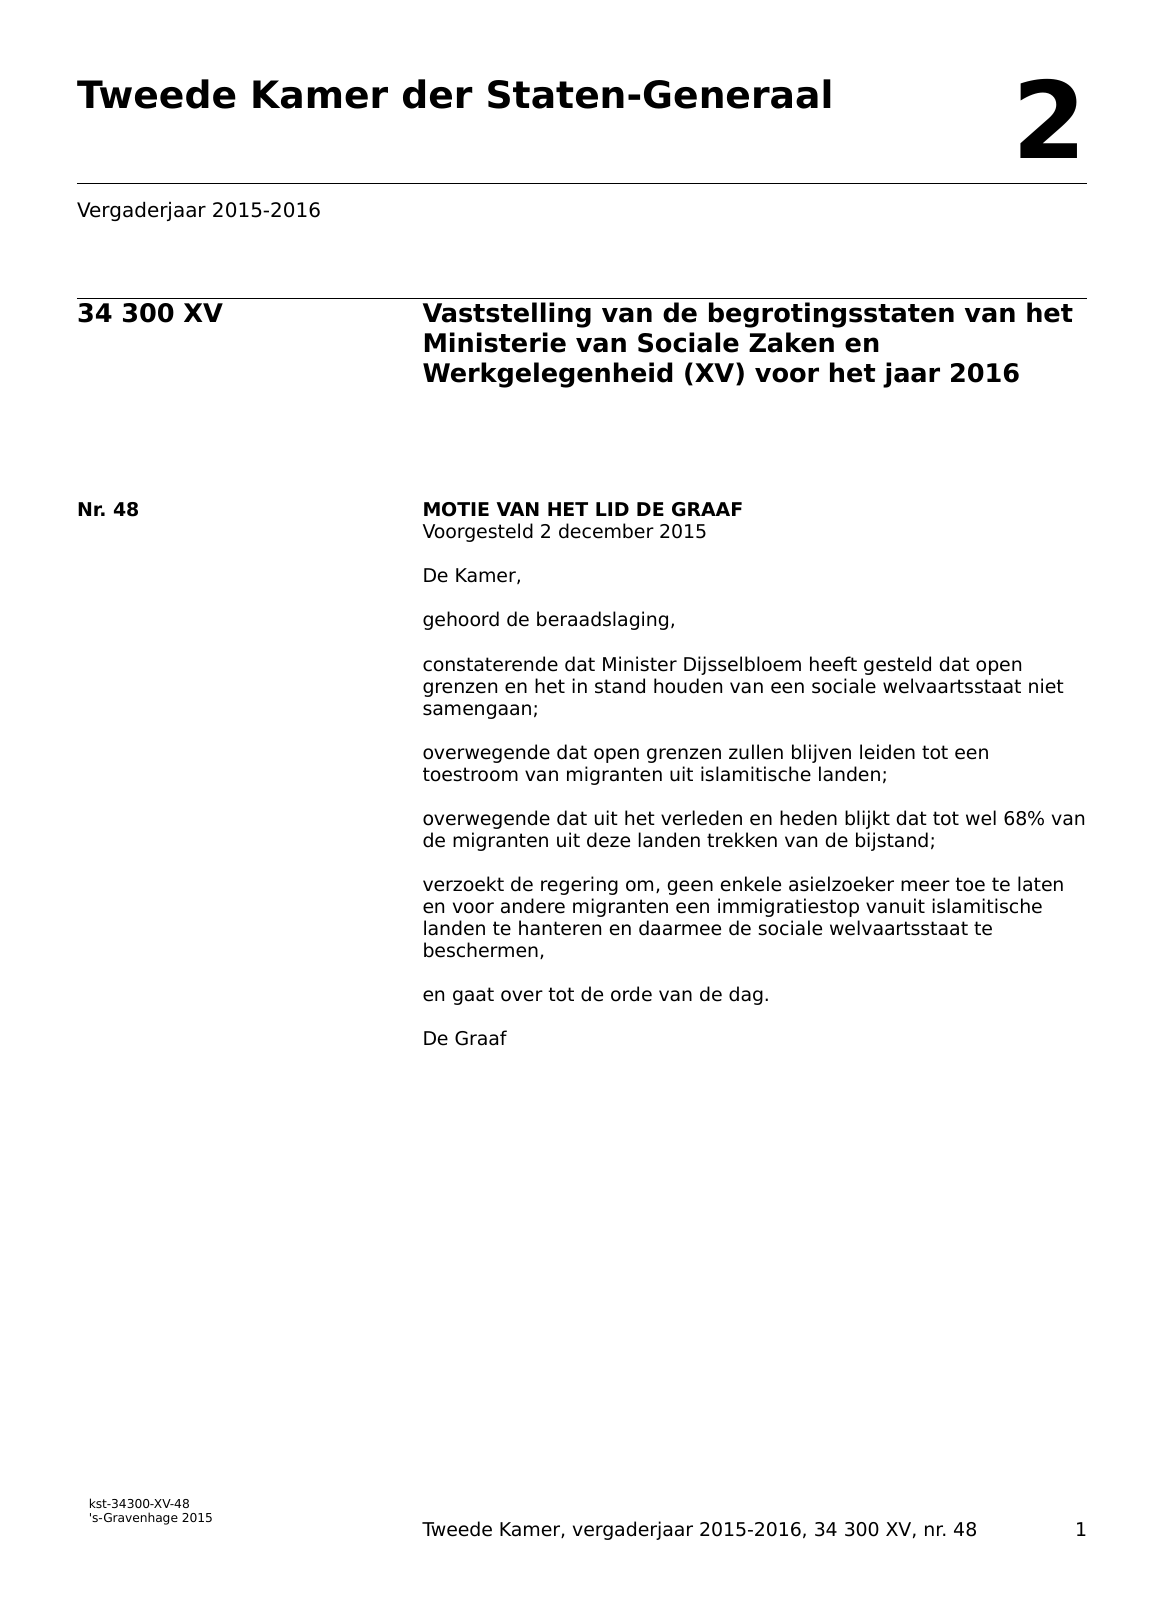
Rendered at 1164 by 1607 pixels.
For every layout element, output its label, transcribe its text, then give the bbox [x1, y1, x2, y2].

text gehoord de beraadslaging, [422, 609, 1087, 631]
text constaterende dat Minister Dijsselbloem heeft gesteld dat open grenzen en het in stand houden van een sociale welvaartsstaat niet samengaan; [422, 653, 1087, 719]
text overwegende dat uit het verleden en heden blijkt dat tot wel 68% van de migranten uit deze landen trekken van de bijstand; [422, 808, 1087, 852]
text 's-Gravenhage 2015 [88, 1511, 323, 1525]
subtitle 34 300 XV Vaststelling van de begrotingsstaten van het Ministerie van Sociale Zaken en Werkgelegenheid (XV) voor het jaar 2016 [77, 299, 1087, 388]
table_header Tweede Kamer der Staten-Generaal [77, 59, 886, 183]
text kst-34300-XV-48 [88, 1497, 323, 1511]
text Voorgesteld 2 december 2015 [422, 521, 1087, 543]
text De Graaf [422, 1028, 1087, 1050]
table_header 2 [886, 59, 1087, 183]
text De Kamer, [422, 565, 1087, 587]
text overwegende dat open grenzen zullen blijven leiden tot een toestroom van migranten uit islamitische landen; [422, 742, 1087, 786]
subtitle Nr. 48 MOTIE VAN HET LID DE GRAAF [77, 499, 1087, 521]
text en gaat over tot de orde van de dag. [422, 984, 1087, 1006]
text verzoekt de regering om, geen enkele asielzoeker meer toe te laten en voor andere migranten een immigratiestop vanuit islamitische landen te hanteren en daarmee de sociale welvaartsstaat te beschermen, [422, 874, 1087, 962]
table_cell Vergaderjaar 2015-2016 [77, 184, 1087, 298]
